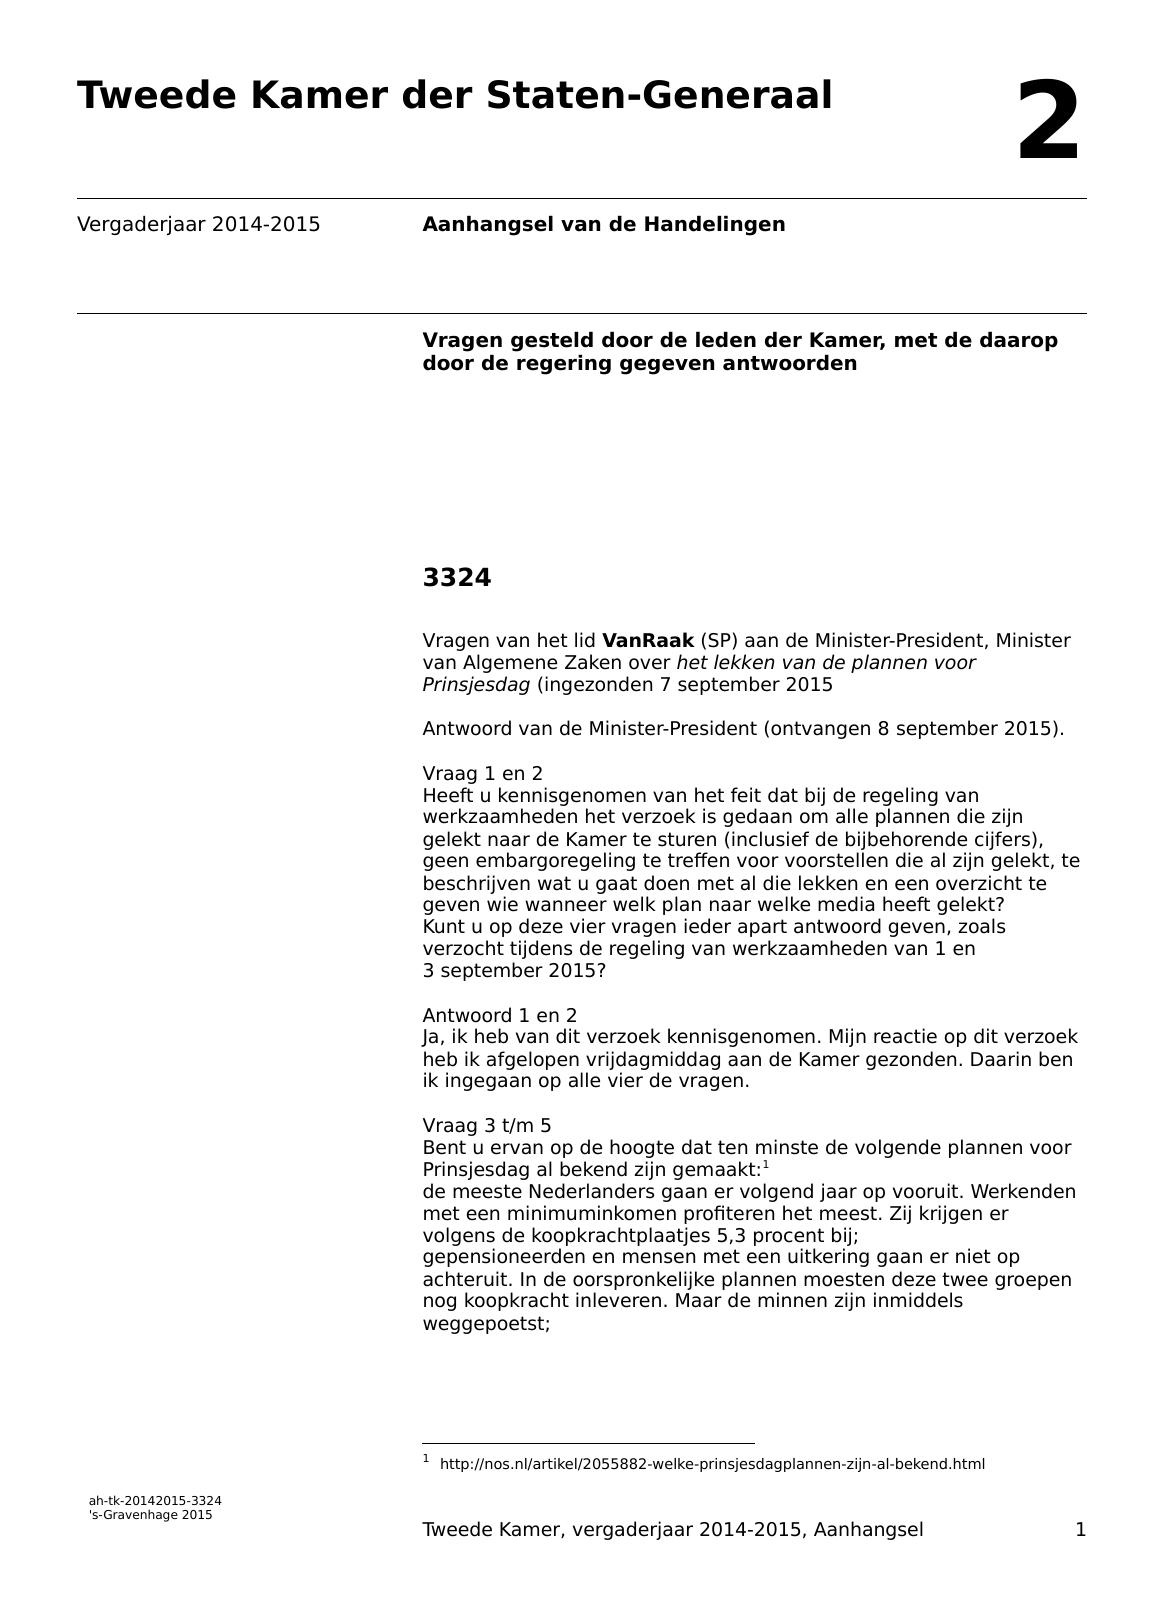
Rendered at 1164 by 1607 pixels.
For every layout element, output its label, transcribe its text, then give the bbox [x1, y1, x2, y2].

table_cell Aanhangsel van de Handelingen [422, 199, 1087, 313]
text 's-Gravenhage 2015 [88, 1508, 323, 1522]
table_cell Vragen gesteld door de leden der Kamer, met de daarop door de regering gegeven antwoorden [422, 314, 1087, 375]
text Vraag 3 t/m 5 [422, 1114, 1087, 1137]
text Vragen van het lid VanRaak (SP) aan de Minister-President, Minister van Algemene Zaken over het lekken van de plannen voor Prinsjesdag (ingezonden 7 september 2015 [422, 630, 1087, 696]
text Antwoord van de Minister-President (ontvangen 8 september 2015). [422, 718, 1087, 740]
text Ja, ik heb van dit verzoek kennisgenomen. Mijn reactie op dit verzoek heb ik afgelopen vrijdagmiddag aan de Kamer gezonden. Daarin ben ik ingegaan op alle vier de vragen. [422, 1026, 1087, 1092]
text Vraag 1 en 2 [422, 762, 1087, 784]
text Bent u ervan op de hoogte dat ten minste de volgende plannen voor Prinsjesdag al bekend zijn gemaakt: [422, 1137, 1087, 1181]
text Antwoord 1 en 2 [422, 1004, 1087, 1026]
table_header Tweede Kamer der Staten-Generaal [77, 59, 886, 198]
table_cell Vergaderjaar 2014-2015 [77, 199, 422, 313]
text 3324 [422, 563, 1087, 592]
text http://nos.nl/artikel/2055882-welke-prinsjesdagplannen-zijn-al-bekend.html [422, 1452, 1087, 1474]
text de meeste Nederlanders gaan er volgend jaar op vooruit. Werkenden met een minimuminkomen profiteren het meest. Zij krijgen er volgens de koopkrachtplaatjes 5,3 procent bij; [422, 1181, 1087, 1246]
text Heeft u kennisgenomen van het feit dat bij de regeling van werkzaamheden het verzoek is gedaan om alle plannen die zijn gelekt naar de Kamer te sturen (inclusief de bijbehorende cijfers), geen embargoregeling te treffen voor voorstellen die al zijn gelekt, te beschrijven wat u gaat doen met al die lekken en een overzicht te geven wie wanneer welk plan naar welke media heeft gelekt? [422, 784, 1087, 916]
text Kunt u op deze vier vragen ieder apart antwoord geven, zoals verzocht tijdens de regeling van werkzaamheden van 1 en 3 september 2015? [422, 916, 1087, 982]
text ah-tk-20142015-3324 [88, 1494, 323, 1508]
text gepensioneerden en mensen met een uitkering gaan er niet op achteruit. In de oorspronkelijke plannen moesten deze twee groepen nog koopkracht inleveren. Maar de minnen zijn inmiddels weggepoetst; [422, 1246, 1087, 1334]
table_header 2 [886, 59, 1087, 198]
table_cell [77, 314, 422, 375]
